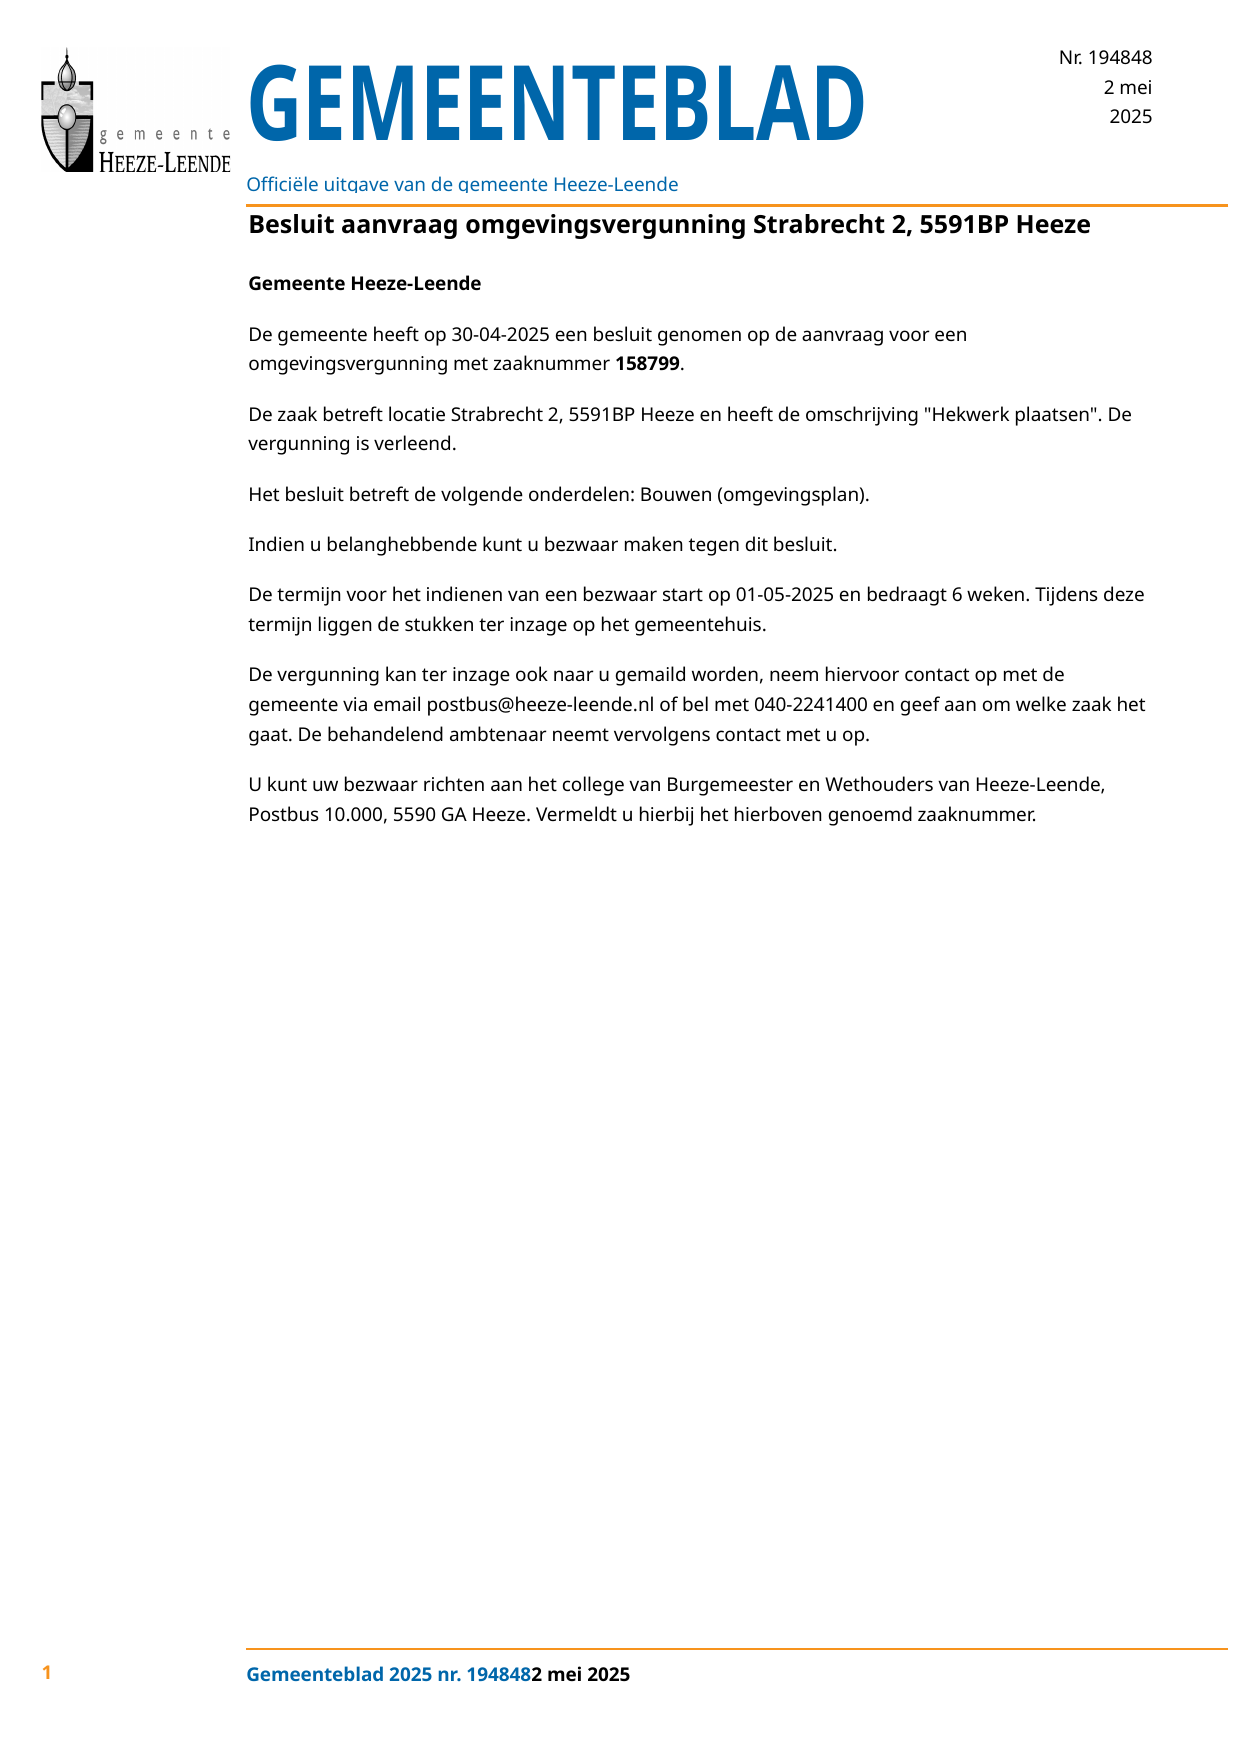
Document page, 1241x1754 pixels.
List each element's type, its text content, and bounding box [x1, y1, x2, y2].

text De termijn voor het indienen van een bezwaar start op 01-05-2025 en bedraagt 6 weken. Tijdens deze termijn liggen de stukken ter inzage op het gemeentehuis. [248, 582, 1152, 637]
text De vergunning kan ter inzage ook naar u gemaild worden, neem hiervoor contact op met de gemeente via email postbus@heeze-leende.nl of bel met 040-2241400 en geef aan om welke zaak het gaat. De behandelend ambtenaar neemt vervolgens contact met u op. [248, 662, 1152, 746]
text Besluit aanvraag omgevingsvergunning Strabrecht 2, 5591BP Heeze [248, 207, 1152, 241]
picture [41, 47, 231, 172]
text Indien u belanghebbende kunt u bezwaar maken tegen dit besluit. [248, 531, 1152, 557]
text Gemeente Heeze-Leende [248, 270, 1152, 296]
text U kunt uw bezwaar richten aan het college van Burgemeester en Wethouders van Heeze-Leende, Postbus 10.000, 5590 GA Heeze. Vermeldt u hierbij het hierboven genoemd zaaknummer. [248, 771, 1152, 826]
text De gemeente heeft op 30-04-2025 een besluit genomen op de aanvraag voor een omgevingsvergunning met zaaknummer 158799. [248, 321, 1152, 376]
text De zaak betreft locatie Strabrecht 2, 5591BP Heeze en heeft de omschrijving "Hekwerk plaatsen". De vergunning is verleend. [248, 401, 1152, 456]
text Het besluit betreft de volgende onderdelen: Bouwen (omgevingsplan). [248, 481, 1152, 506]
